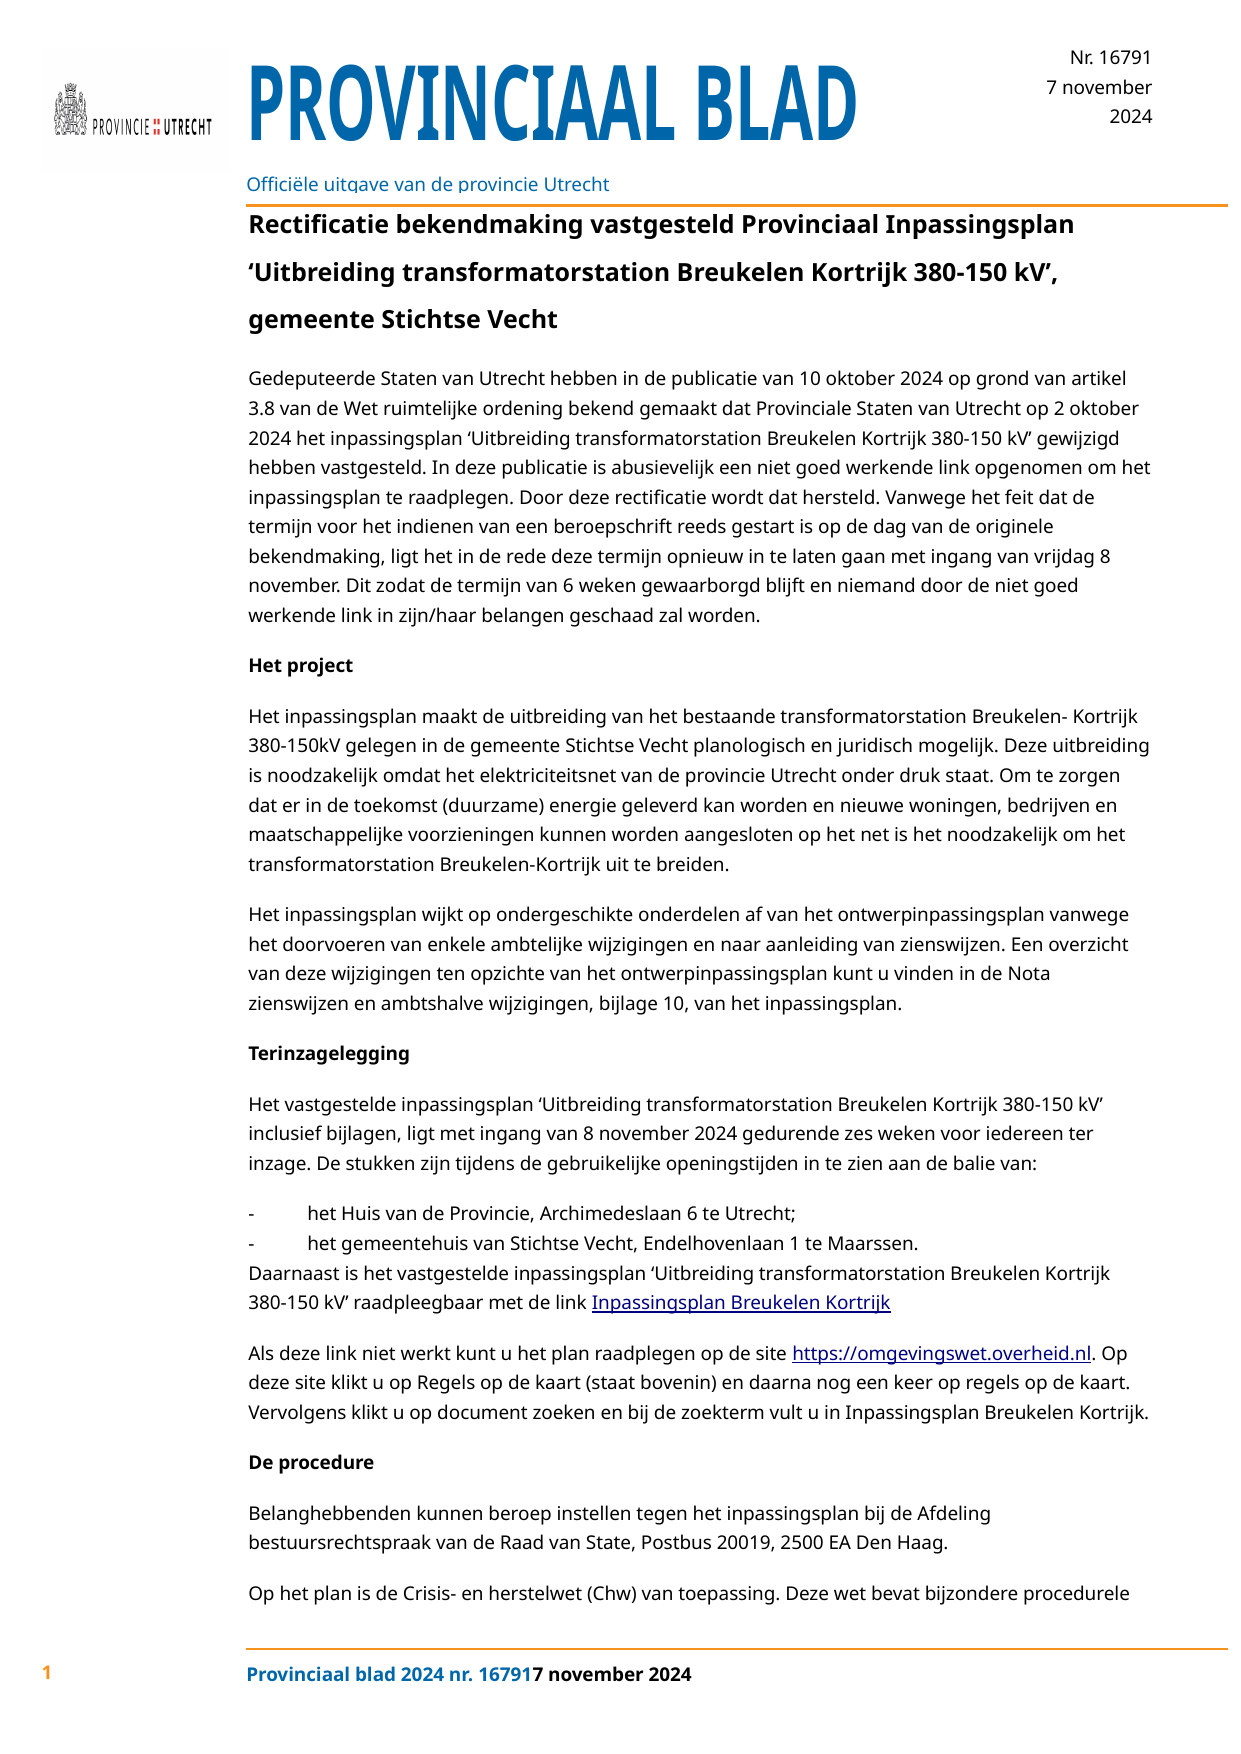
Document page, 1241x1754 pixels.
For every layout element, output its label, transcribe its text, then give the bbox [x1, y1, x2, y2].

text Terinzagelegging [248, 1041, 1152, 1066]
text Rectificatie bekendmaking vastgesteld Provinciaal Inpassingsplan ‘Uitbreiding transformatorstation Breukelen Kortrijk 380-150 kV’, gemeente Stichtse Vecht [248, 207, 1152, 336]
list het gemeentehuis van Stichtse Vecht, Endelhovenlaan 1 te Maarssen. [248, 1230, 1152, 1256]
list het Huis van de Provincie, Archimedeslaan 6 te Utrecht; [248, 1201, 1152, 1226]
text De procedure [248, 1449, 1152, 1475]
text Het vastgestelde inpassingsplan ‘Uitbreiding transformatorstation Breukelen Kortrijk 380-150 kV’ inclusief bijlagen, ligt met ingang van 8 november 2024 gedurende zes weken voor iedereen ter inzage. De stukken zijn tijdens de gebruikelijke openingstijden in te zien aan de balie van: [248, 1091, 1152, 1176]
picture [41, 47, 231, 172]
text Gedeputeerde Staten van Utrecht hebben in de publicatie van 10 oktober 2024 op grond van artikel 3.8 van de Wet ruimtelijke ordening bekend gemaakt dat Provinciale Staten van Utrecht op 2 oktober 2024 het inpassingsplan ‘Uitbreiding transformatorstation Breukelen Kortrijk 380-150 kV’ gewijzigd hebben vastgesteld. In deze publicatie is abusievelijk een niet goed werkende link opgenomen om het inpassingsplan te raadplegen. Door deze rectificatie wordt dat hersteld. Vanwege het feit dat de termijn voor het indienen van een beroepschrift reeds gestart is op de dag van de originele bekendmaking, ligt het in de rede deze termijn opnieuw in te laten gaan met ingang van vrijdag 8 november. Dit zodat de termijn van 6 weken gewaarborgd blijft en niemand door de niet goed werkende link in zijn/haar belangen geschaad zal worden. [248, 366, 1152, 628]
text Het inpassingsplan maakt de uitbreiding van het bestaande transformatorstation Breukelen- Kortrijk 380-150kV gelegen in de gemeente Stichtse Vecht planologisch en juridisch mogelijk. Deze uitbreiding is noodzakelijk omdat het elektriciteitsnet van de provincie Utrecht onder druk staat. Om te zorgen dat er in de toekomst (duurzame) energie geleverd kan worden en nieuwe woningen, bedrijven en maatschappelijke voorzieningen kunnen worden aangesloten op het net is het noodzakelijk om het transformatorstation Breukelen-Kortrijk uit te breiden. [248, 703, 1152, 877]
text Het project [248, 653, 1152, 678]
text Als deze link niet werkt kunt u het plan raadplegen op de site https://omgevingswet.overheid.nl. Op deze site klikt u op Regels op de kaart (staat bovenin) en daarna nog een keer op regels op de kaart. Vervolgens klikt u op document zoeken en bij de zoekterm vult u in Inpassingsplan Breukelen Kortrijk. [248, 1340, 1152, 1424]
text Op het plan is de Crisis- en herstelwet (Chw) van toepassing. Deze wet bevat bijzondere procedurele [248, 1580, 1152, 1605]
text Belanghebbenden kunnen beroep instellen tegen het inpassingsplan bij de Afdeling bestuursrechtspraak van de Raad van State, Postbus 20019, 2500 EA Den Haag. [248, 1500, 1152, 1555]
text Daarnaast is het vastgestelde inpassingsplan ‘Uitbreiding transformatorstation Breukelen Kortrijk 380-150 kV’ raadpleegbaar met de link Inpassingsplan Breukelen Kortrijk [248, 1260, 1152, 1315]
text Het inpassingsplan wijkt op ondergeschikte onderdelen af van het ontwerpinpassingsplan vanwege het doorvoeren van enkele ambtelijke wijzigingen en naar aanleiding van zienswijzen. Een overzicht van deze wijzigingen ten opzichte van het ontwerpinpassingsplan kunt u vinden in de Nota zienswijzen en ambtshalve wijzigingen, bijlage 10, van het inpassingsplan. [248, 901, 1152, 1016]
